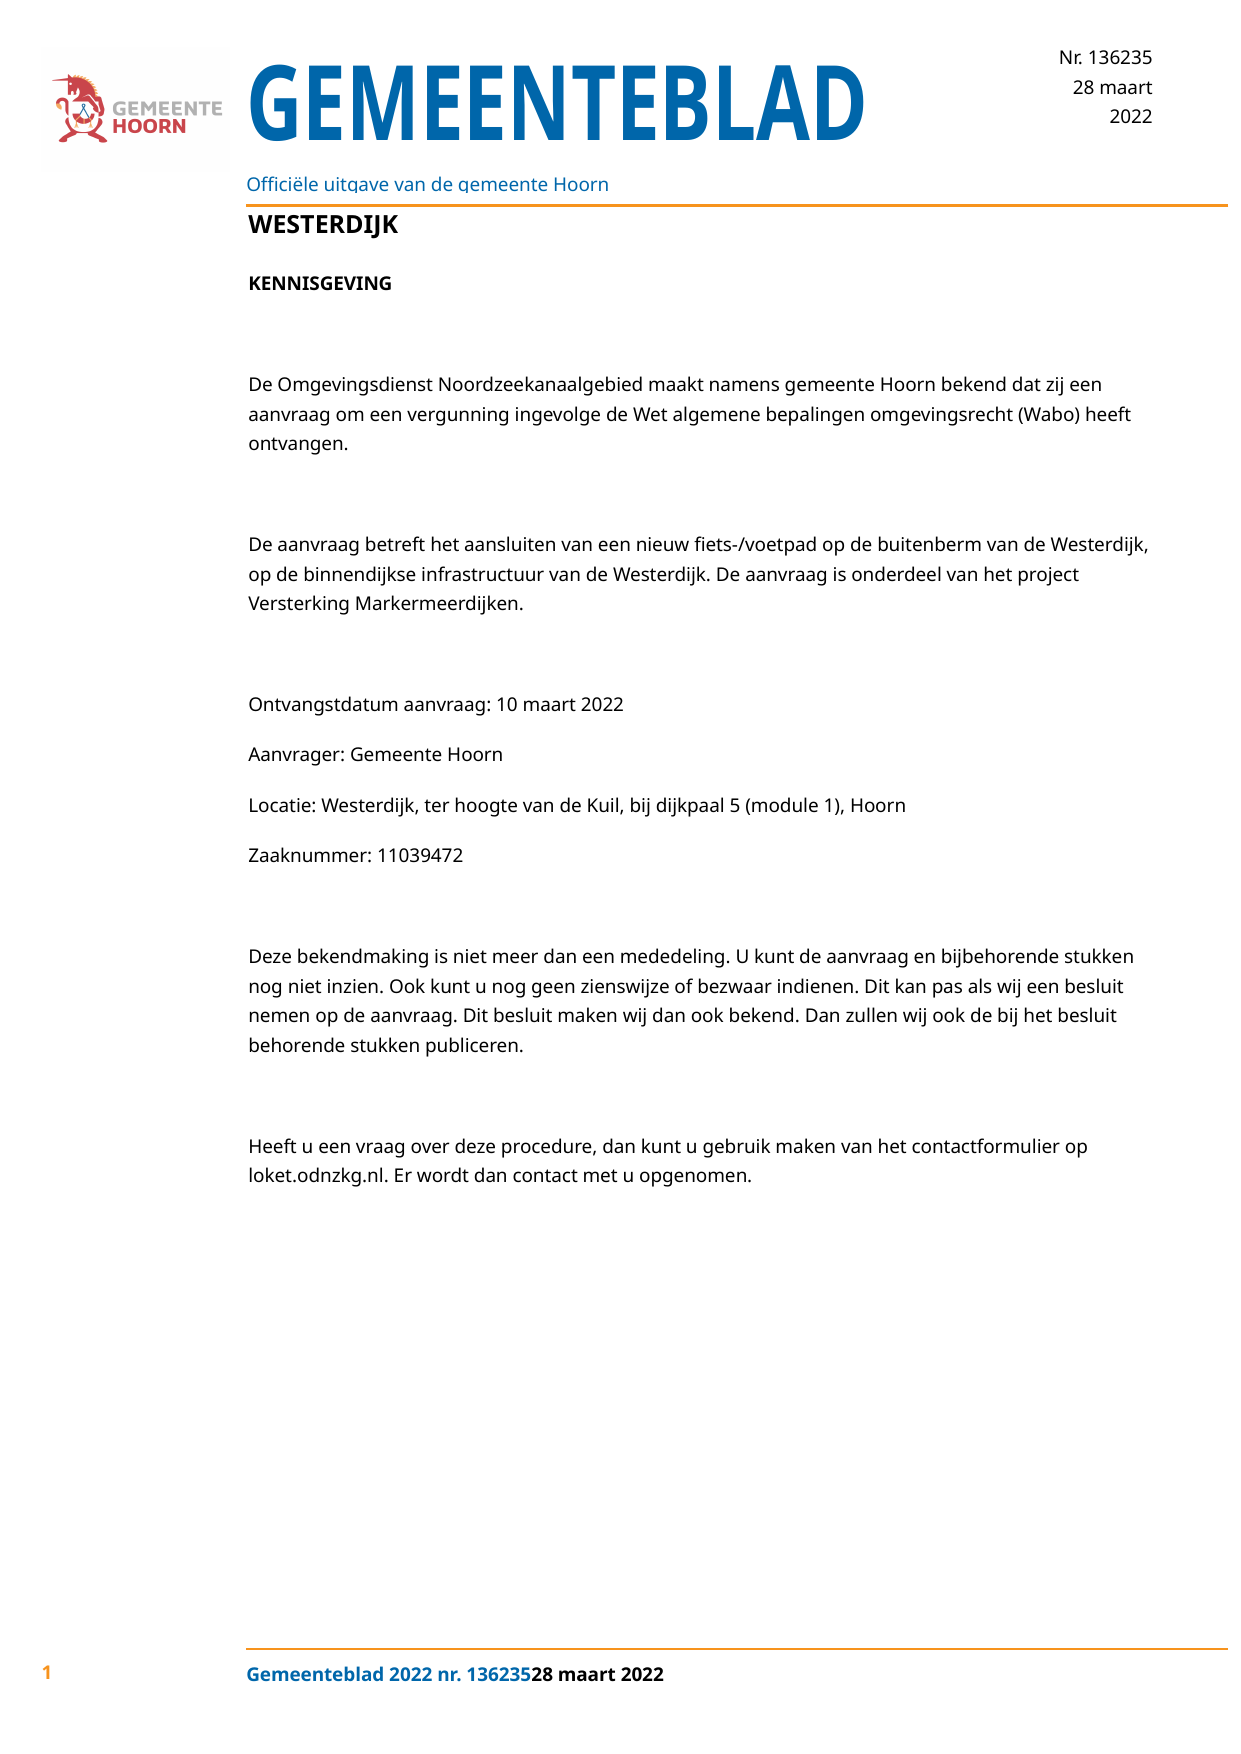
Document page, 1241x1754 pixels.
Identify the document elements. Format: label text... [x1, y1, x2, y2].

text KENNISGEVING [248, 270, 1152, 296]
text Zaaknummer: 11039472 [248, 842, 1152, 868]
text Heeft u een vraag over deze procedure, dan kunt u gebruik maken van het contactformulier op loket.odnzkg.nl. Er wordt dan contact met u opgenomen. [248, 1133, 1152, 1188]
text Locatie: Westerdijk, ter hoogte van de Kuil, bij dijkpaal 5 (module 1), Hoorn [248, 792, 1152, 818]
text De Omgevingsdienst Noordzeekanaalgebied maakt namens gemeente Hoorn bekend dat zij een aanvraag om een vergunning ingevolge de Wet algemene bepalingen omgevingsrecht (Wabo) heeft ontvangen. [248, 371, 1152, 456]
text Aanvrager: Gemeente Hoorn [248, 742, 1152, 767]
text Deze bekendmaking is niet meer dan een mededeling. U kunt de aanvraag en bijbehorende stukken nog niet inzien. Ook kunt u nog geen zienswijze of bezwaar indienen. Dit kan pas als wij een besluit nemen op de aanvraag. Dit besluit maken wij dan ook bekend. Dan zullen wij ook de bij het besluit behorende stukken publiceren. [248, 943, 1152, 1058]
text Ontvangstdatum aanvraag: 10 maart 2022 [248, 691, 1152, 717]
picture [41, 47, 231, 172]
text WESTERDIJK [248, 207, 1152, 241]
text De aanvraag betreft het aansluiten van een nieuw fiets-/voetpad op de buitenberm van de Westerdijk, op de binnendijkse infrastructuur van de Westerdijk. De aanvraag is onderdeel van het project Versterking Markermeerdijken. [248, 531, 1152, 616]
